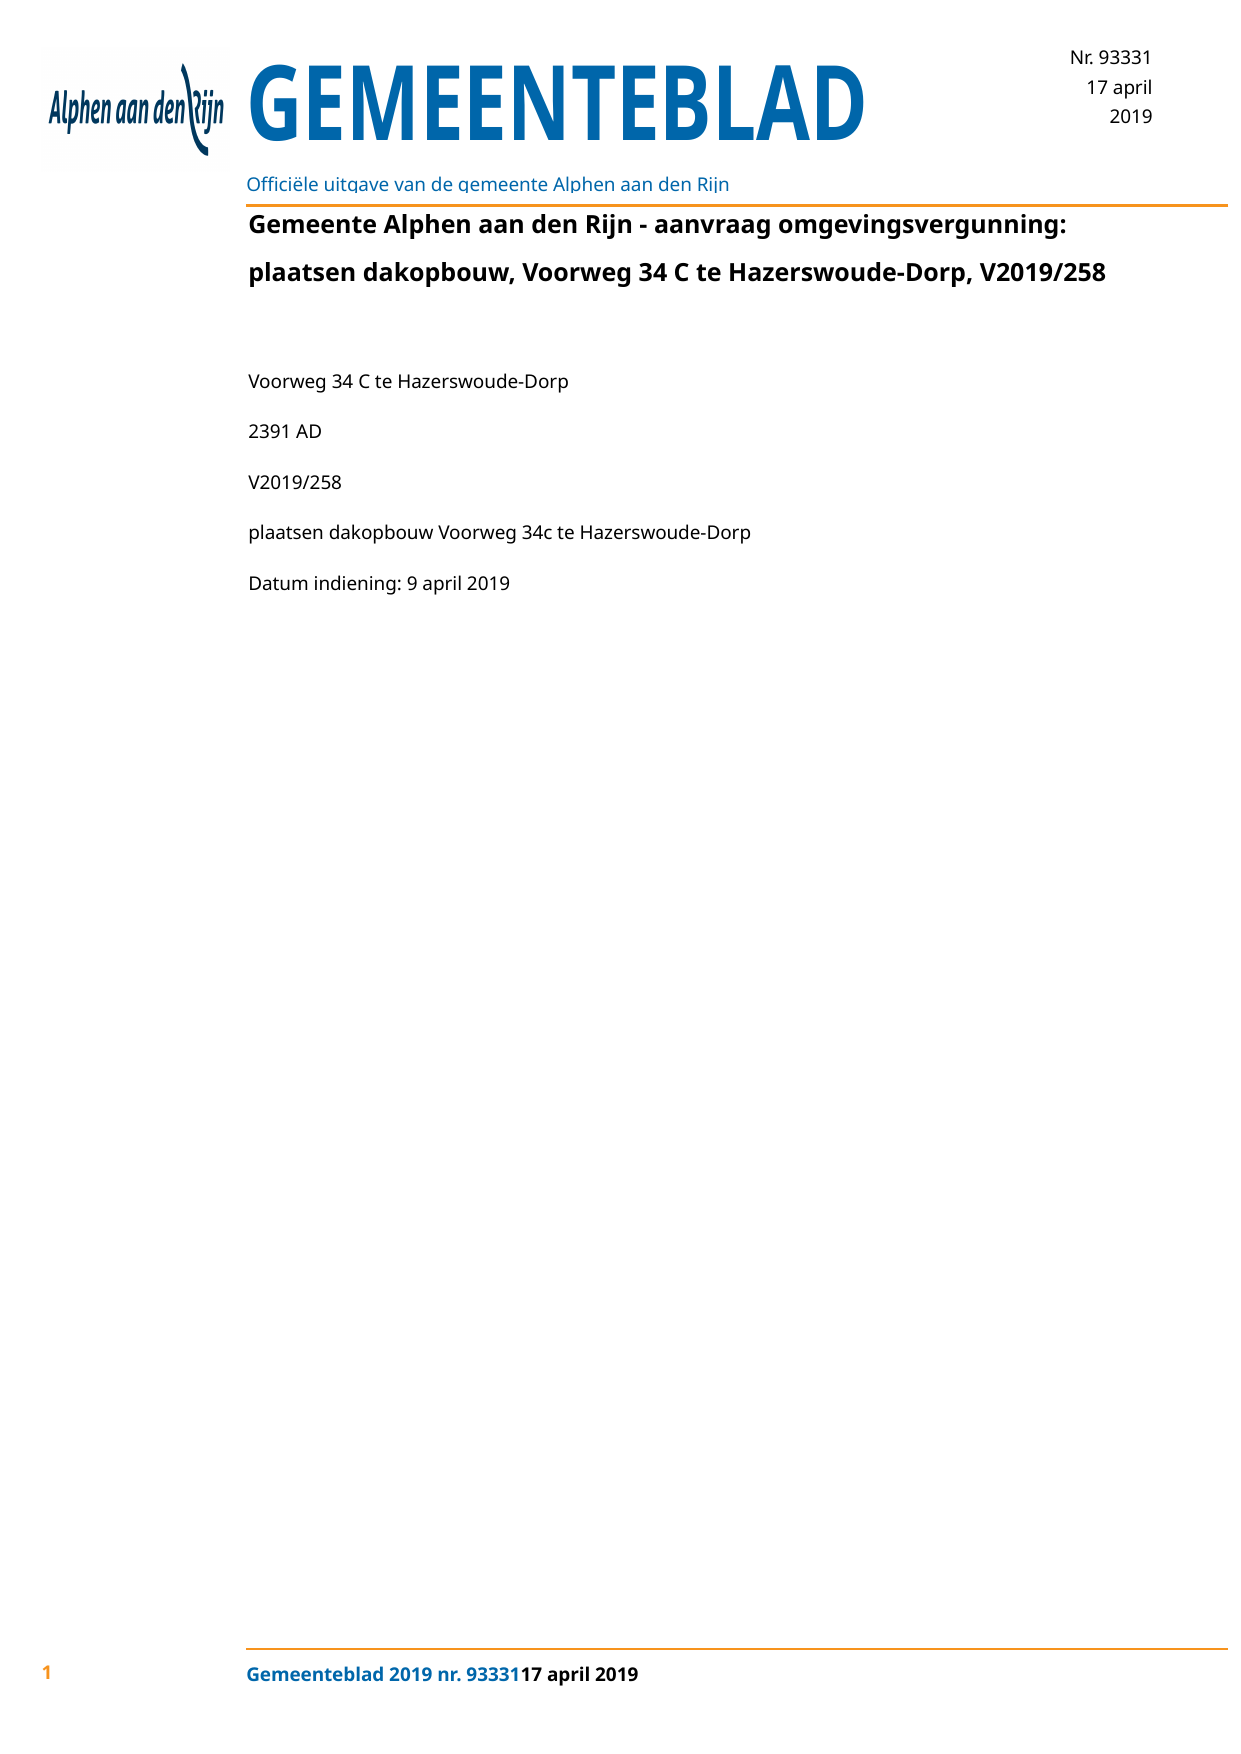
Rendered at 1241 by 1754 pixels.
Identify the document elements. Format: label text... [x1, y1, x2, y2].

text V2019/258 [248, 469, 1152, 495]
picture [41, 47, 231, 172]
text plaatsen dakopbouw Voorweg 34c te Hazerswoude-Dorp [248, 519, 1152, 545]
text Voorweg 34 C te Hazerswoude-Dorp [248, 368, 1152, 394]
text 2391 AD [248, 419, 1152, 444]
text Gemeente Alphen aan den Rijn - aanvraag omgevingsvergunning: plaatsen dakopbouw, Voorweg 34 C te Hazerswoude-Dorp, V2019/258 [248, 207, 1152, 288]
text Datum indiening: 9 april 2019 [248, 570, 1152, 596]
